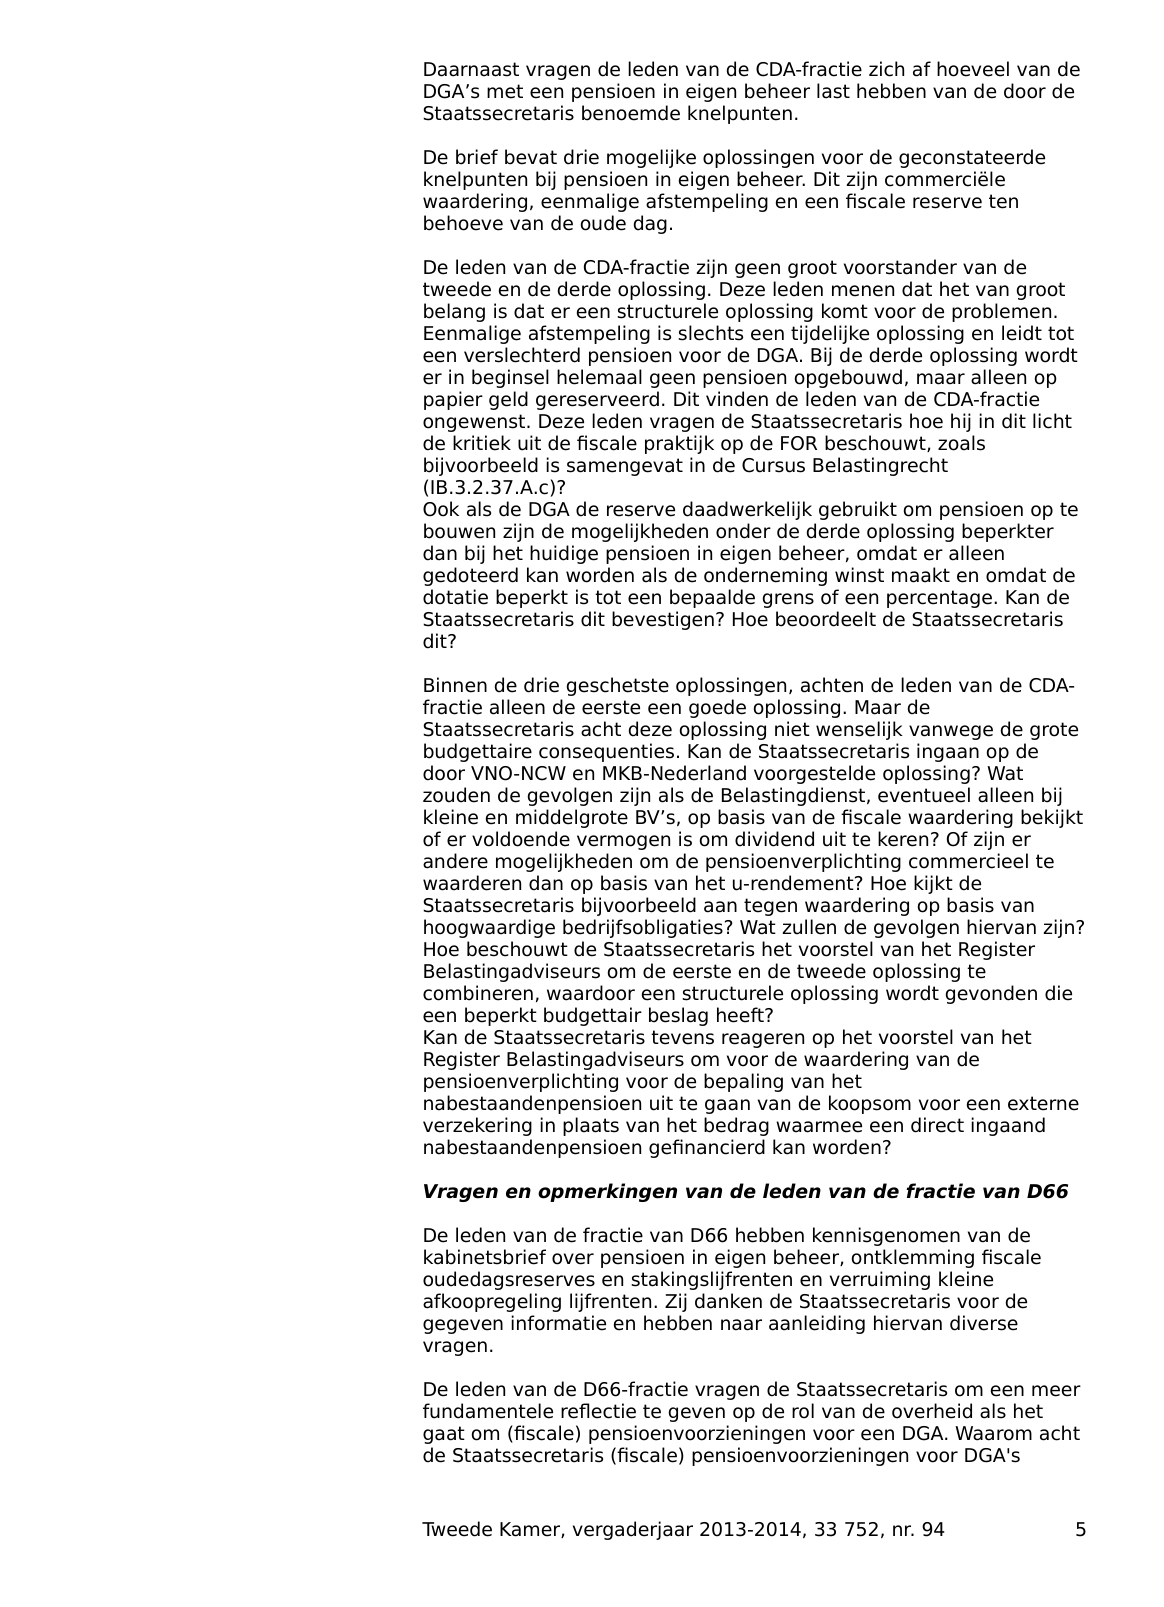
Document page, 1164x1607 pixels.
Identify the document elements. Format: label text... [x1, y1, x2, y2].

text Binnen de drie geschetste oplossingen, achten de leden van de CDA-fractie alleen de eerste een goede oplossing. Maar de Staatssecretaris acht deze oplossing niet wenselijk vanwege de grote budgettaire consequenties. Kan de Staatssecretaris ingaan op de door VNO-NCW en MKB-Nederland voorgestelde oplossing? Wat zouden de gevolgen zijn als de Belastingdienst, eventueel alleen bij kleine en middelgrote BV’s, op basis van de fiscale waardering bekijkt of er voldoende vermogen is om dividend uit te keren? Of zijn er andere mogelijkheden om de pensioenverplichting commercieel te waarderen dan op basis van het u-rendement? Hoe kijkt de Staatssecretaris bijvoorbeeld aan tegen waardering op basis van hoogwaardige bedrijfsobligaties? Wat zullen de gevolgen hiervan zijn? [422, 675, 1087, 939]
text Kan de Staatssecretaris tevens reageren op het voorstel van het Register Belastingadviseurs om voor de waardering van de pensioenverplichting voor de bepaling van het nabestaandenpensioen uit te gaan van de koopsom voor een externe verzekering in plaats van het bedrag waarmee een direct ingaand nabestaandenpensioen gefinancierd kan worden? [422, 1027, 1087, 1159]
text De brief bevat drie mogelijke oplossingen voor de geconstateerde knelpunten bij pensioen in eigen beheer. Dit zijn commerciële waardering, eenmalige afstempeling en een fiscale reserve ten behoeve van de oude dag. [422, 147, 1087, 235]
text Hoe beschouwt de Staatssecretaris het voorstel van het Register Belastingadviseurs om de eerste en de tweede oplossing te combineren, waardoor een structurele oplossing wordt gevonden die een beperkt budgettair beslag heeft? [422, 939, 1087, 1027]
text Ook als de DGA de reserve daadwerkelijk gebruikt om pensioen op te bouwen zijn de mogelijkheden onder de derde oplossing beperkter dan bij het huidige pensioen in eigen beheer, omdat er alleen gedoteerd kan worden als de onderneming winst maakt en omdat de dotatie beperkt is tot een bepaalde grens of een percentage. Kan de Staatssecretaris dit bevestigen? Hoe beoordeelt de Staatssecretaris dit? [422, 499, 1087, 653]
text De leden van de fractie van D66 hebben kennisgenomen van de kabinetsbrief over pensioen in eigen beheer, ontklemming fiscale oudedagsreserves en stakingslijfrenten en verruiming kleine afkoopregeling lijfrenten. Zij danken de Staatssecretaris voor de gegeven informatie en hebben naar aanleiding hiervan diverse vragen. [422, 1225, 1087, 1357]
subtitle Vragen en opmerkingen van de leden van de fractie van D66 [422, 1181, 1087, 1203]
text De leden van de D66-fractie vragen de Staatssecretaris om een meer fundamentele reflectie te geven op de rol van de overheid als het gaat om (fiscale) pensioenvoorzieningen voor een DGA. Waarom acht de Staatssecretaris (fiscale) pensioenvoorzieningen voor DGA's [422, 1379, 1087, 1467]
text Daarnaast vragen de leden van de CDA-fractie zich af hoeveel van de DGA’s met een pensioen in eigen beheer last hebben van de door de Staatssecretaris benoemde knelpunten. [422, 59, 1087, 125]
text De leden van de CDA-fractie zijn geen groot voorstander van de tweede en de derde oplossing. Deze leden menen dat het van groot belang is dat er een structurele oplossing komt voor de problemen. Eenmalige afstempeling is slechts een tijdelijke oplossing en leidt tot een verslechterd pensioen voor de DGA. Bij de derde oplossing wordt er in beginsel helemaal geen pensioen opgebouwd, maar alleen op papier geld gereserveerd. Dit vinden de leden van de CDA-fractie ongewenst. Deze leden vragen de Staatssecretaris hoe hij in dit licht de kritiek uit de fiscale praktijk op de FOR beschouwt, zoals bijvoorbeeld is samengevat in de Cursus Belastingrecht (IB.3.2.37.A.c)? [422, 257, 1087, 499]
